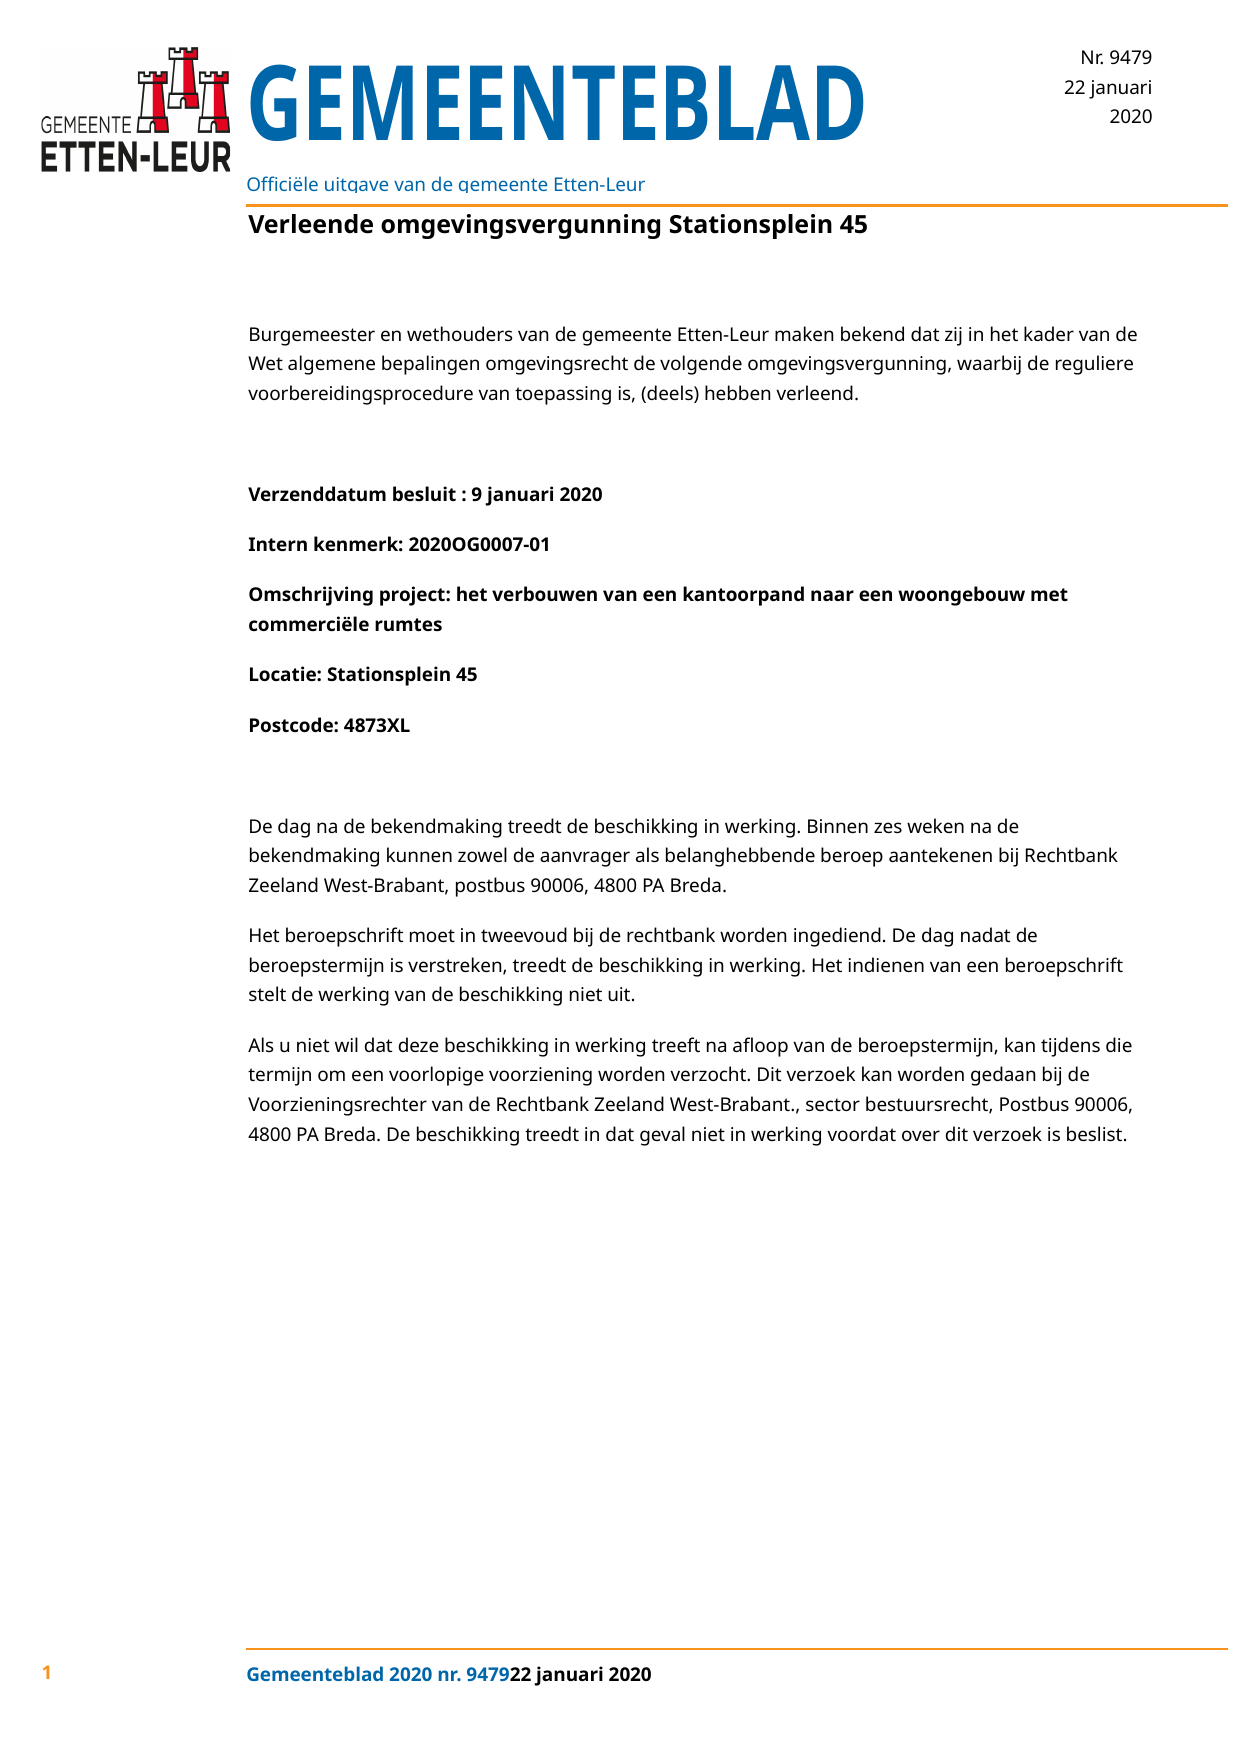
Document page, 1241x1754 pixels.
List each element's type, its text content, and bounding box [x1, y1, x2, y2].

text Omschrijving project: het verbouwen van een kantoorpand naar een woongebouw met commerciële rumtes [248, 582, 1152, 637]
text Burgemeester en wethouders van de gemeente Etten-Leur maken bekend dat zij in het kader van de Wet algemene bepalingen omgevingsrecht de volgende omgevingsvergunning, waarbij de reguliere voorbereidingsprocedure van toepassing is, (deels) hebben verleend. [248, 321, 1152, 406]
text Verleende omgevingsvergunning Stationsplein 45 [248, 207, 1152, 241]
text Intern kenmerk: 2020OG0007-01 [248, 531, 1152, 557]
text Locatie: Stationsplein 45 [248, 662, 1152, 687]
picture [41, 47, 231, 172]
text De dag na de bekendmaking treedt de beschikking in werking. Binnen zes weken na de bekendmaking kunnen zowel de aanvrager als belanghebbende beroep aantekenen bij Rechtbank Zeeland West-Brabant, postbus 90006, 4800 PA Breda. [248, 813, 1152, 898]
text Postcode: 4873XL [248, 712, 1152, 738]
text Verzenddatum besluit : 9 januari 2020 [248, 481, 1152, 506]
text Als u niet wil dat deze beschikking in werking treeft na afloop van de beroepstermijn, kan tijdens die termijn om een voorlopige voorziening worden verzocht. Dit verzoek kan worden gedaan bij de Voorzieningsrechter van de Rechtbank Zeeland West-Brabant., sector bestuursrecht, Postbus 90006, 4800 PA Breda. De beschikking treedt in dat geval niet in werking voordat over dit verzoek is beslist. [248, 1032, 1152, 1146]
text Het beroepschrift moet in tweevoud bij de rechtbank worden ingediend. De dag nadat de beroepstermijn is verstreken, treedt de beschikking in werking. Het indienen van een beroepschrift stelt de werking van de beschikking niet uit. [248, 922, 1152, 1007]
